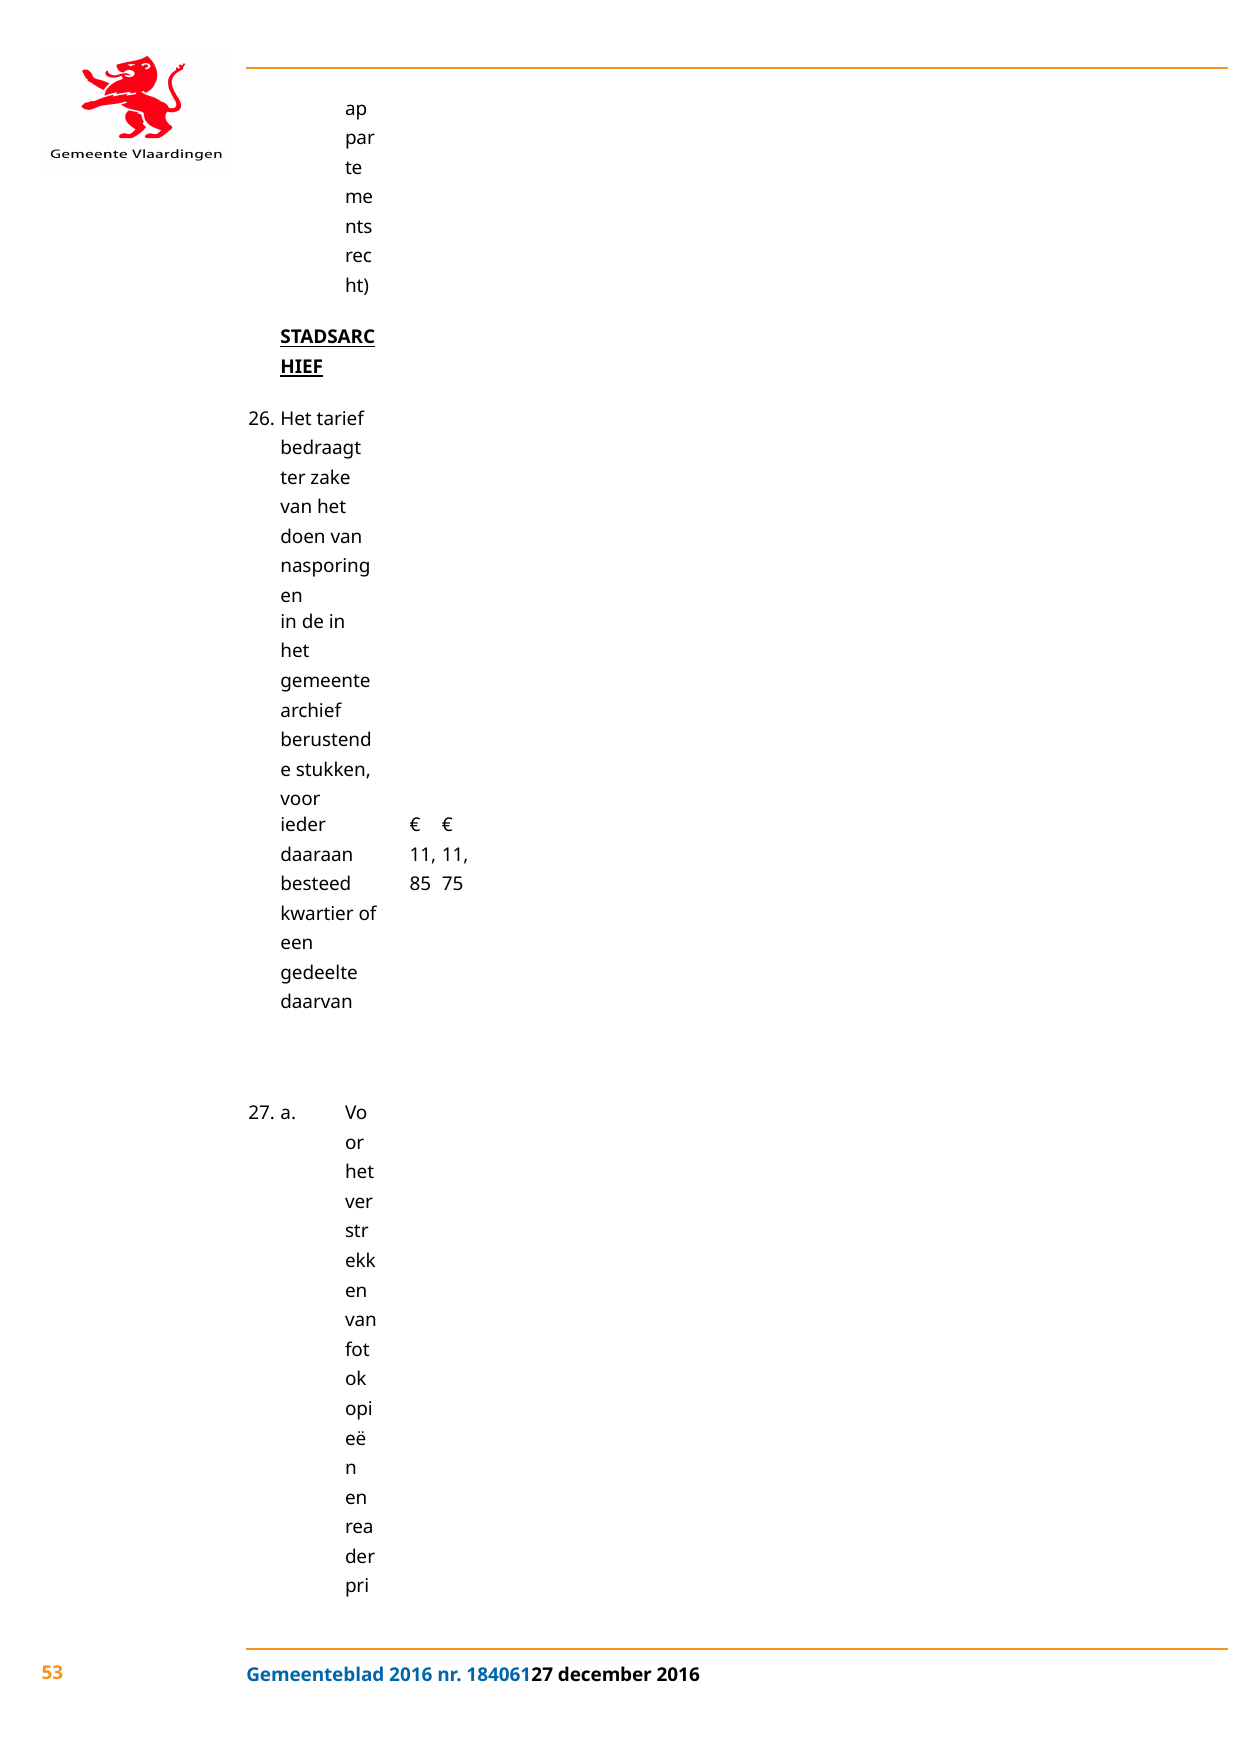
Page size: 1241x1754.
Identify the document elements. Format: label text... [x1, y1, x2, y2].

table_cell [280, 95, 312, 298]
table_cell [280, 298, 312, 324]
table_cell [442, 1099, 474, 1598]
table_cell [409, 298, 442, 324]
table_cell [442, 298, 474, 324]
table_cell [442, 1074, 474, 1099]
table_cell € 11,75 [442, 811, 474, 1074]
table_cell [345, 379, 377, 405]
table_cell [280, 379, 312, 405]
table_cell € 11,85 [409, 811, 442, 1074]
table_cell [377, 379, 409, 405]
table_cell [248, 324, 280, 379]
table_cell in de in het gemeentearchief berustende stukken, voor [280, 608, 377, 811]
table_cell [377, 1074, 409, 1099]
table_cell [377, 95, 409, 298]
table_cell [409, 1074, 442, 1099]
table_cell [345, 1074, 377, 1099]
table_cell Voor het verstrekken van fotokopieën en readerpri [345, 1099, 377, 1598]
table_cell [248, 379, 280, 405]
table_cell 27. [248, 1099, 280, 1598]
table_cell [377, 1099, 409, 1598]
table_cell 26. [248, 405, 280, 608]
table_cell [377, 298, 409, 324]
table_cell [313, 298, 345, 324]
table_cell [377, 811, 409, 1074]
table_cell [377, 608, 409, 811]
table_cell Het tarief bedraagt ter zake van het doen van nasporingen [280, 405, 377, 608]
table_cell [377, 324, 409, 379]
table_cell [248, 608, 280, 811]
table_cell a. [280, 1099, 312, 1598]
table_cell [409, 95, 442, 298]
table_cell [280, 1074, 312, 1099]
table_cell [248, 95, 280, 298]
table_cell [313, 95, 345, 298]
table_cell [377, 405, 409, 608]
table_cell [313, 1074, 345, 1099]
table_cell [248, 811, 280, 1074]
table_cell ieder daaraan besteed kwartier of een gedeelte daarvan [280, 811, 377, 1074]
table_cell [248, 298, 280, 324]
table_cell appartementsrecht) [345, 95, 377, 298]
table_cell [345, 298, 377, 324]
table_cell STADSARCHIEF [280, 324, 377, 379]
table_cell [409, 1099, 442, 1598]
table_cell [409, 379, 442, 405]
picture [41, 47, 231, 172]
table_cell [248, 1074, 280, 1099]
table_cell [442, 379, 474, 405]
table_cell [313, 379, 345, 405]
table_cell [442, 95, 474, 298]
table_cell [313, 1099, 345, 1598]
